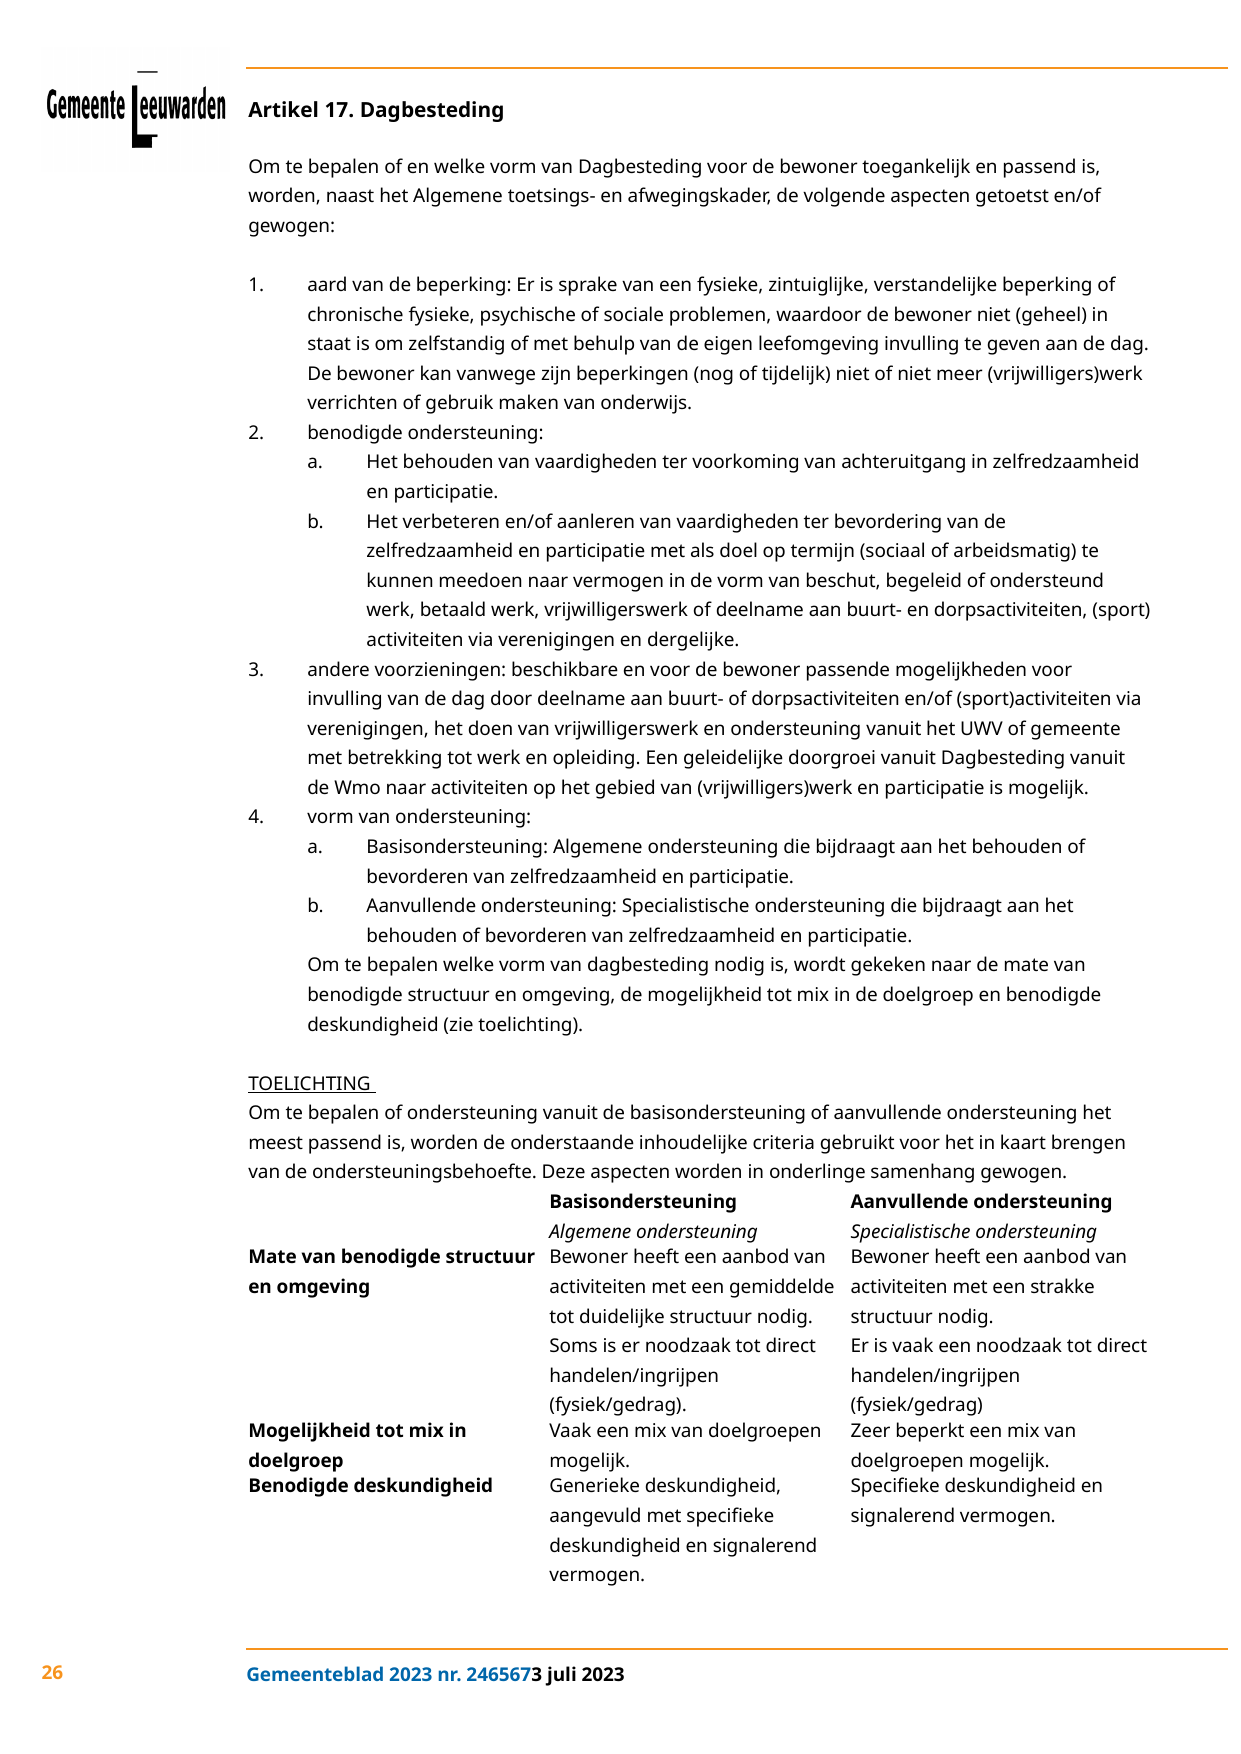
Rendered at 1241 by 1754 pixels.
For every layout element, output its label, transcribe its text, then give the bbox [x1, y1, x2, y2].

table_header Aanvullende ondersteuning Specialistische ondersteuning [850, 1188, 1152, 1244]
text Om te bepalen of en welke vorm van Dagbesteding voor de bewoner toegankelijk en passend is, worden, naast het Algemene toetsings- en afwegingskader, de volgende aspecten getoetst en/of gewogen: [248, 153, 1152, 238]
text TOELICHTING [248, 1070, 1152, 1096]
text Artikel 17. Dagbesteding [248, 95, 1152, 123]
table_cell Vaak een mix van doelgroepen mogelijk. [549, 1417, 850, 1473]
table_header [248, 1188, 549, 1244]
list aard van de beperking: Er is sprake van een fysieke, zintuiglijke, verstandelijke beperking of chronische fysieke, psychische of sociale problemen, waardoor de bewoner niet (geheel) in staat is om zelfstandig of met behulp van de eigen leefomgeving invulling te geven aan de dag. De bewoner kan vanwege zijn beperkingen (nog of tijdelijk) niet of niet meer (vrijwilligers)werk verrichten of gebruik maken van onderwijs. [248, 271, 1152, 415]
list Het verbeteren en/of aanleren van vaardigheden ter bevordering van de zelfredzaamheid en participatie met als doel op termijn (sociaal of arbeidsmatig) te kunnen meedoen naar vermogen in de vorm van beschut, begeleid of ondersteund werk, betaald werk, vrijwilligerswerk of deelname aan buurt- en dorpsactiviteiten, (sport) activiteiten via verenigingen en dergelijke. [307, 508, 1152, 652]
table_cell Specifieke deskundigheid en signalerend vermogen. [850, 1473, 1152, 1587]
list andere voorzieningen: beschikbare en voor de bewoner passende mogelijkheden voor invulling van de dag door deelname aan buurt- of dorpsactiviteiten en/of (sport)activiteiten via verenigingen, het doen van vrijwilligerswerk en ondersteuning vanuit het UWV of gemeente met betrekking tot werk en opleiding. Een geleidelijke doorgroei vanuit Dagbesteding vanuit de Wmo naar activiteiten op het gebied van (vrijwilligers)werk en participatie is mogelijk. [248, 656, 1152, 800]
table_cell Zeer beperkt een mix van doelgroepen mogelijk. [850, 1417, 1152, 1473]
table_cell Generieke deskundigheid, aangevuld met specifieke deskundigheid en signalerend vermogen. [549, 1473, 850, 1587]
list vorm van ondersteuning: [248, 804, 1152, 829]
table_cell Mogelijkheid tot mix in doelgroep [248, 1417, 549, 1473]
table_cell Benodigde deskundigheid [248, 1473, 549, 1587]
list benodigde ondersteuning: [248, 419, 1152, 445]
list Het behouden van vaardigheden ter voorkoming van achteruitgang in zelfredzaamheid en participatie. [307, 449, 1152, 504]
list Basisondersteuning: Algemene ondersteuning die bijdraagt aan het behouden of bevorderen van zelfredzaamheid en participatie. [307, 833, 1152, 888]
table_cell Bewoner heeft een aanbod van activiteiten met een strakke structuur nodig. Er is vaak een noodzaak tot direct handelen/ingrijpen (fysiek/gedrag) [850, 1244, 1152, 1417]
table_cell Bewoner heeft een aanbod van activiteiten met een gemiddelde tot duidelijke structuur nodig. Soms is er noodzaak tot direct handelen/ingrijpen (fysiek/gedrag). [549, 1244, 850, 1417]
list Om te bepalen welke vorm van dagbesteding nodig is, wordt gekeken naar de mate van benodigde structuur en omgeving, de mogelijkheid tot mix in de doelgroep en benodigde deskundigheid (zie toelichting). [248, 952, 1152, 1036]
table_header Basisondersteuning Algemene ondersteuning [549, 1188, 850, 1244]
picture [41, 47, 231, 172]
table_cell Mate van benodigde structuur en omgeving [248, 1244, 549, 1417]
list Aanvullende ondersteuning: Specialistische ondersteuning die bijdraagt aan het behouden of bevorderen van zelfredzaamheid en participatie. [307, 892, 1152, 948]
text Om te bepalen of ondersteuning vanuit de basisondersteuning of aanvullende ondersteuning het meest passend is, worden de onderstaande inhoudelijke criteria gebruikt voor het in kaart brengen van de ondersteuningsbehoefte. Deze aspecten worden in onderlinge samenhang gewogen. [248, 1099, 1152, 1184]
